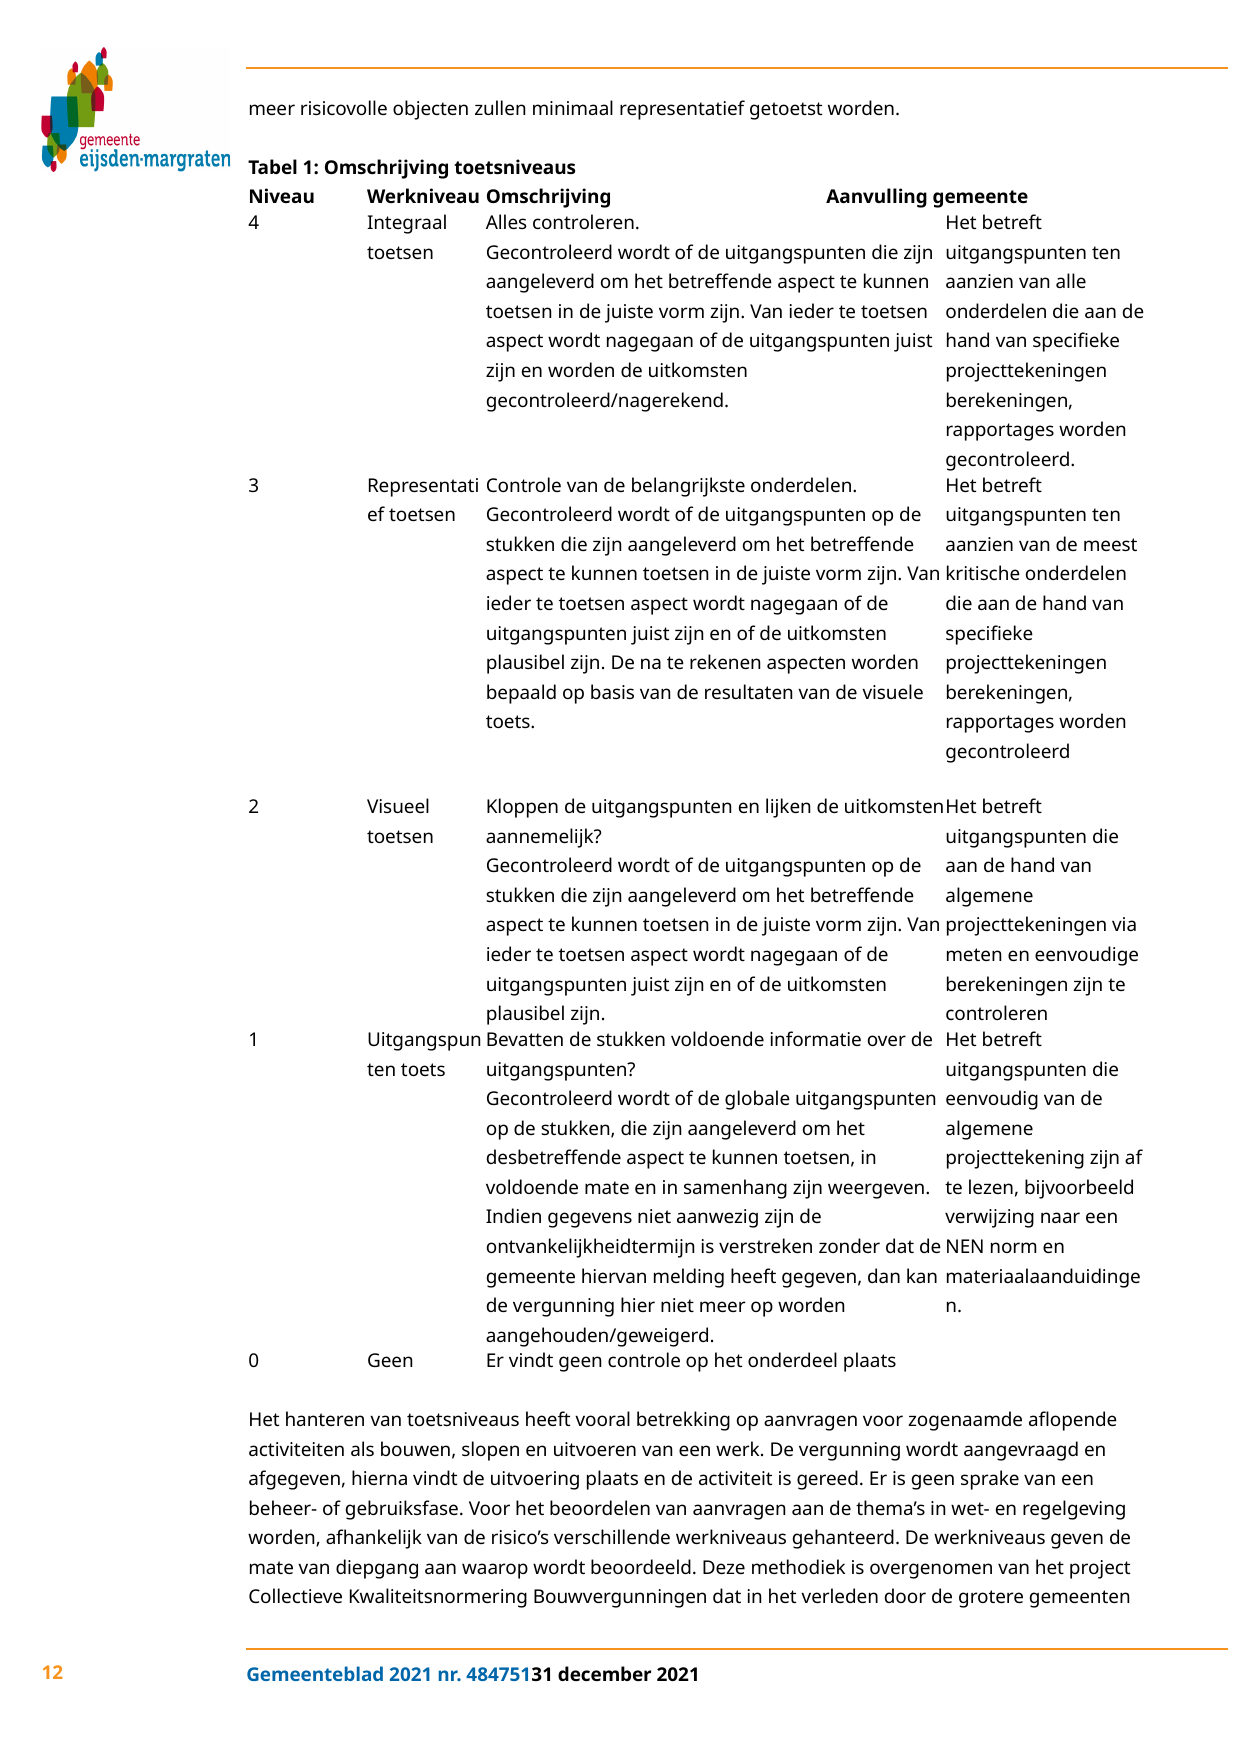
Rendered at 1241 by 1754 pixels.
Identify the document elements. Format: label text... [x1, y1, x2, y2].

table_cell Het betreft uitgangspunten die eenvoudig van de algemene projecttekening zijn af te lezen, bijvoorbeeld verwijzing naar een NEN norm en materiaalaanduidingen. [945, 1026, 1152, 1348]
table_cell 0 [248, 1348, 367, 1373]
text Het hanteren van toetsniveaus heeft vooral betrekking op aanvragen voor zogenaamde aflopende activiteiten als bouwen, slopen en uitvoeren van een werk. De vergunning wordt aangevraagd en afgegeven, hierna vindt de uitvoering plaats en de activiteit is gereed. Er is geen sprake van een beheer- of gebruiksfase. Voor het beoordelen van aanvragen aan de thema’s in wet- en regelgeving worden, afhankelijk van de risico’s verschillende werkniveaus gehanteerd. De werkniveaus geven de mate van diepgang aan waarop wordt beoordeeld. Deze methodiek is overgenomen van het project Collectieve Kwaliteitsnormering Bouwvergunningen dat in het verleden door de grotere gemeenten [248, 1406, 1152, 1609]
table_cell 3 [248, 472, 367, 793]
table_cell Het betreft uitgangspunten ten aanzien van de meest kritische onderdelen die aan de hand van specifieke projecttekeningen berekeningen, rapportages worden gecontroleerd [945, 472, 1152, 793]
table_cell Uitgangspunten toets [367, 1026, 486, 1348]
table_cell Visueel toetsen [367, 793, 486, 1026]
table_header Aanvulling gemeente [826, 184, 1152, 209]
table_cell Bevatten de stukken voldoende informatie over de uitgangspunten? Gecontroleerd wordt of de globale uitgangspunten op de stukken, die zijn aangeleverd om het desbetreffende aspect te kunnen toetsen, in voldoende mate en in samenhang zijn weergeven. Indien gegevens niet aanwezig zijn de ontvankelijkheidtermijn is verstreken zonder dat de gemeente hiervan melding heeft gegeven, dan kan de vergunning hier niet meer op worden aangehouden/geweigerd. [486, 1026, 945, 1348]
text Tabel 1: Omschrijving toetsniveaus [248, 154, 1152, 180]
table_header Niveau [248, 184, 367, 209]
table_cell Geen [367, 1348, 486, 1373]
table_cell Kloppen de uitgangspunten en lijken de uitkomsten aannemelijk? Gecontroleerd wordt of de uitgangspunten op de stukken die zijn aangeleverd om het betreffende aspect te kunnen toetsen in de juiste vorm zijn. Van ieder te toetsen aspect wordt nagegaan of de uitgangspunten juist zijn en of de uitkomsten plausibel zijn. [486, 793, 945, 1026]
table_cell [945, 1348, 1152, 1373]
text meer risicovolle objecten zullen minimaal representatief getoetst worden. [248, 95, 1152, 121]
table_cell Integraal toetsen [367, 209, 486, 472]
table_cell 2 [248, 793, 367, 1026]
table_cell Representatief toetsen [367, 472, 486, 793]
table_header Omschrijving [486, 184, 826, 209]
table_cell 4 [248, 209, 367, 472]
table_cell Er vindt geen controle op het onderdeel plaats [486, 1348, 945, 1373]
table_cell 1 [248, 1026, 367, 1348]
picture [41, 47, 231, 172]
table_header Werkniveau [367, 184, 486, 209]
table_cell Het betreft uitgangspunten ten aanzien van alle onderdelen die aan de hand van specifieke projecttekeningen berekeningen, rapportages worden gecontroleerd. [945, 209, 1152, 472]
table_cell Alles controleren. Gecontroleerd wordt of de uitgangspunten die zijn aangeleverd om het betreffende aspect te kunnen toetsen in de juiste vorm zijn. Van ieder te toetsen aspect wordt nagegaan of de uitgangspunten juist zijn en worden de uitkomsten gecontroleerd/nagerekend. [486, 209, 945, 472]
table_cell Het betreft uitgangspunten die aan de hand van algemene projecttekeningen via meten en eenvoudige berekeningen zijn te controleren [945, 793, 1152, 1026]
table_cell Controle van de belangrijkste onderdelen. Gecontroleerd wordt of de uitgangspunten op de stukken die zijn aangeleverd om het betreffende aspect te kunnen toetsen in de juiste vorm zijn. Van ieder te toetsen aspect wordt nagegaan of de uitgangspunten juist zijn en of de uitkomsten plausibel zijn. De na te rekenen aspecten worden bepaald op basis van de resultaten van de visuele toets. [486, 472, 945, 793]
